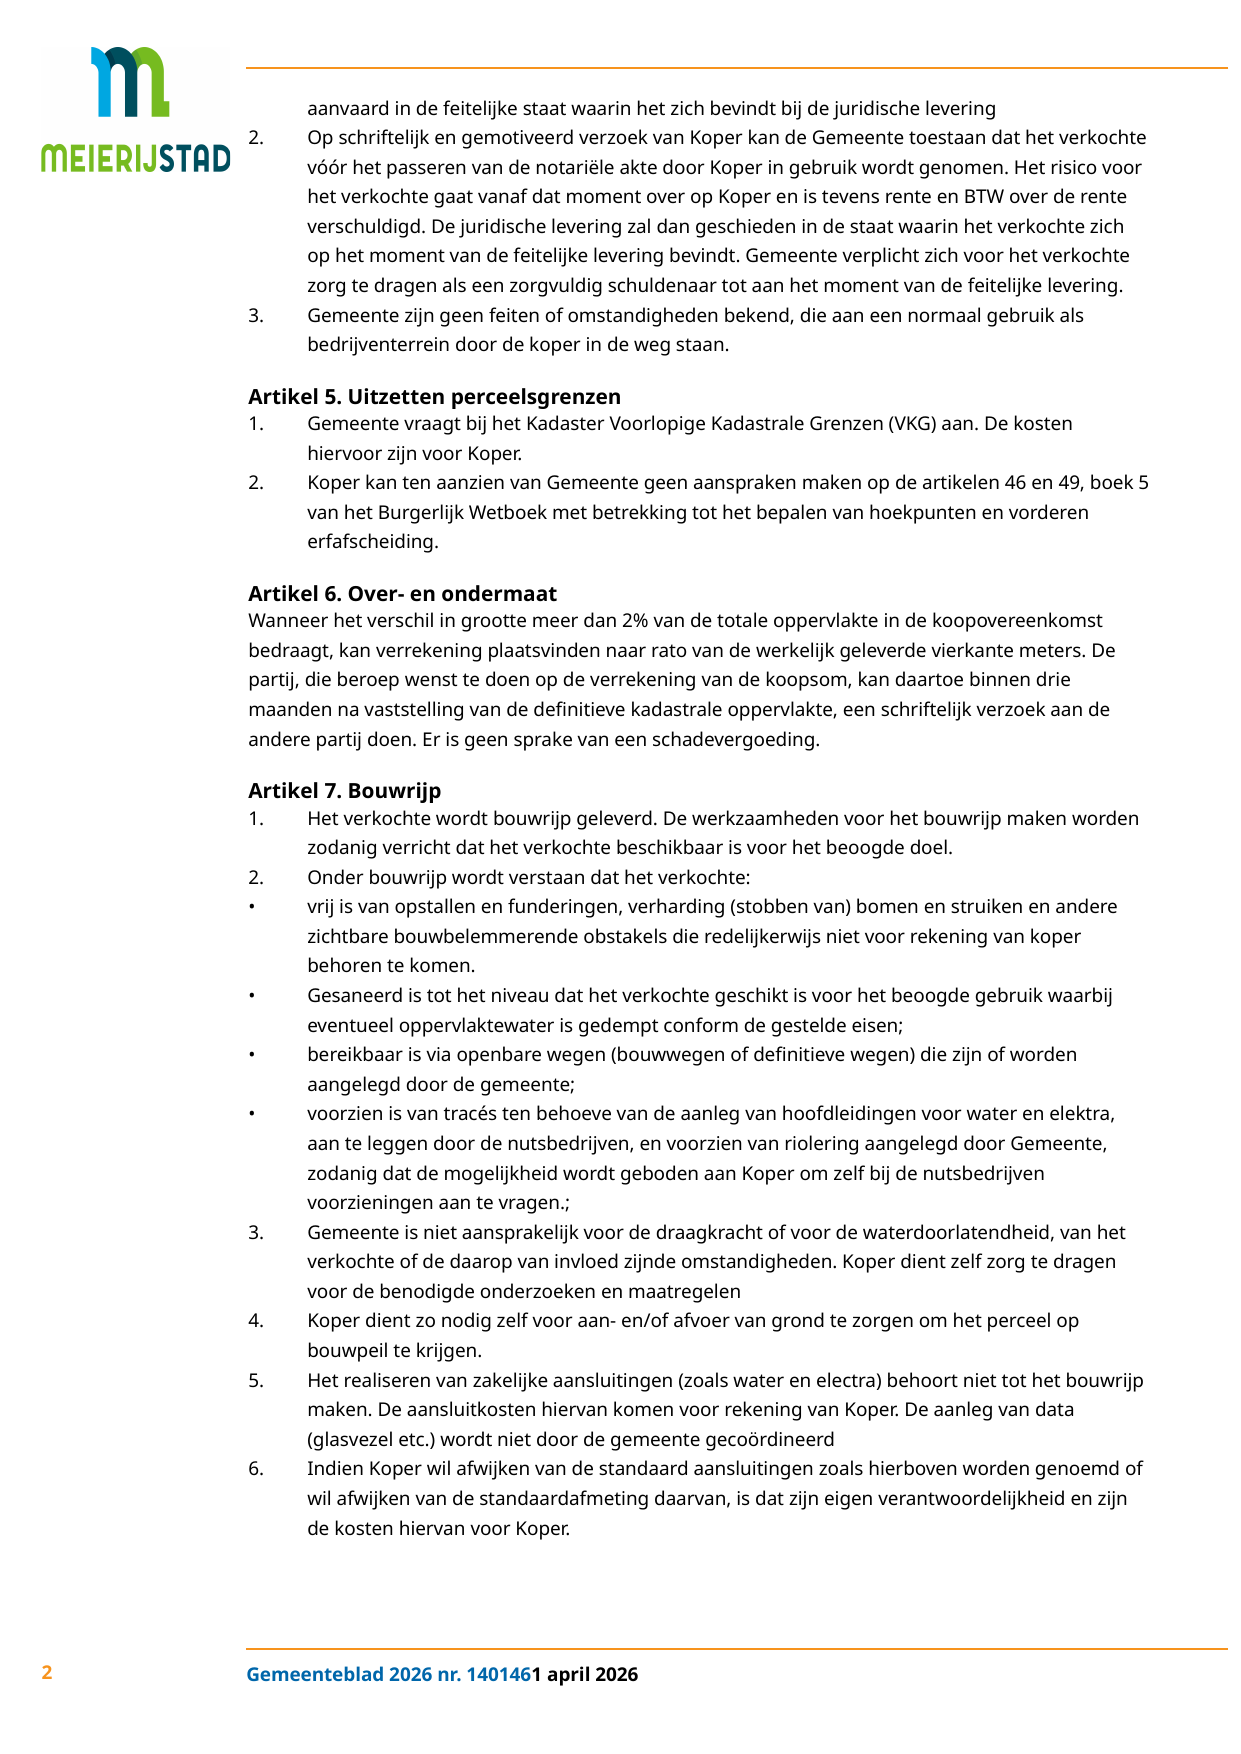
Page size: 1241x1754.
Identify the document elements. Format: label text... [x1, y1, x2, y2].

list Gemeente vraagt bij het Kadaster Voorlopige Kadastrale Grenzen (VKG) aan. De kosten hiervoor zijn voor Koper. [248, 410, 1152, 466]
list voorzien is van tracés ten behoeve van de aanleg van hoofdleidingen voor water en elektra, aan te leggen door de nutsbedrijven, en voorzien van riolering aangelegd door Gemeente, zodanig dat de mogelijkheid wordt geboden aan Koper om zelf bij de nutsbedrijven voorzieningen aan te vragen.; [248, 1101, 1152, 1215]
list Het verkochte wordt bouwrijp geleverd. De werkzaamheden voor het bouwrijp maken worden zodanig verricht dat het verkochte beschikbaar is voor het beoogde doel. [248, 805, 1152, 860]
list Indien Koper wil afwijken van de standaard aansluitingen zoals hierboven worden genoemd of wil afwijken van de standaardafmeting daarvan, is dat zijn eigen verantwoordelijkheid en zijn de kosten hiervan voor Koper. [248, 1456, 1152, 1540]
list Gesaneerd is tot het niveau dat het verkochte geschikt is voor het beoogde gebruik waarbij eventueel oppervlaktewater is gedempt conform de gestelde eisen; [248, 982, 1152, 1037]
list bereikbaar is via openbare wegen (bouwwegen of definitieve wegen) die zijn of worden aangelegd door de gemeente; [248, 1041, 1152, 1097]
list Gemeente zijn geen feiten of omstandigheden bekend, die aan een normaal gebruik als bedrijventerrein door de koper in de weg staan. [248, 302, 1152, 357]
list Het realiseren van zakelijke aansluitingen (zoals water en electra) behoort niet tot het bouwrijp maken. De aansluitkosten hiervan komen voor rekening van Koper. De aanleg van data (glasvezel etc.) wordt niet door de gemeente gecoördineerd [248, 1367, 1152, 1452]
list Koper kan ten aanzien van Gemeente geen aanspraken maken op de artikelen 46 en 49, boek 5 van het Burgerlijk Wetboek met betrekking tot het bepalen van hoekpunten en vorderen erfafscheiding. [248, 469, 1152, 554]
list vrij is van opstallen en funderingen, verharding (stobben van) bomen en struiken en andere zichtbare bouwbelemmerende obstakels die redelijkerwijs niet voor rekening van koper behoren te komen. [248, 893, 1152, 978]
list Koper dient zo nodig zelf voor aan- en/of afvoer van grond te zorgen om het perceel op bouwpeil te krijgen. [248, 1308, 1152, 1363]
list Op schriftelijk en gemotiveerd verzoek van Koper kan de Gemeente toestaan dat het verkochte vóór het passeren van de notariële akte door Koper in gebruik wordt genomen. Het risico voor het verkochte gaat vanaf dat moment over op Koper en is tevens rente en BTW over de rente verschuldigd. De juridische levering zal dan geschieden in de staat waarin het verkochte zich op het moment van de feitelijke levering bevindt. Gemeente verplicht zich voor het verkochte zorg te dragen als een zorgvuldig schuldenaar tot aan het moment van de feitelijke levering. [248, 124, 1152, 298]
text Artikel 6. Over- en ondermaat [248, 579, 1152, 607]
text Artikel 7. Bouwrijp [248, 776, 1152, 805]
text Wanneer het verschil in grootte meer dan 2% van de totale oppervlakte in de koopovereenkomst bedraagt, kan verrekening plaatsvinden naar rato van de werkelijk geleverde vierkante meters. De partij, die beroep wenst te doen op de verrekening van de koopsom, kan daartoe binnen drie maanden na vaststelling van de definitieve kadastrale oppervlakte, een schriftelijk verzoek aan de andere partij doen. Er is geen sprake van een schadevergoeding. [248, 607, 1152, 752]
text Artikel 5. Uitzetten perceelsgrenzen [248, 382, 1152, 410]
list Onder bouwrijp wordt verstaan dat het verkochte: [248, 864, 1152, 889]
list aanvaard in de feitelijke staat waarin het zich bevindt bij de juridische levering [248, 95, 1152, 121]
picture [41, 47, 231, 172]
list Gemeente is niet aansprakelijk voor de draagkracht of voor de waterdoorlatendheid, van het verkochte of de daarop van invloed zijnde omstandigheden. Koper dient zelf zorg te dragen voor de benodigde onderzoeken en maatregelen [248, 1219, 1152, 1304]
